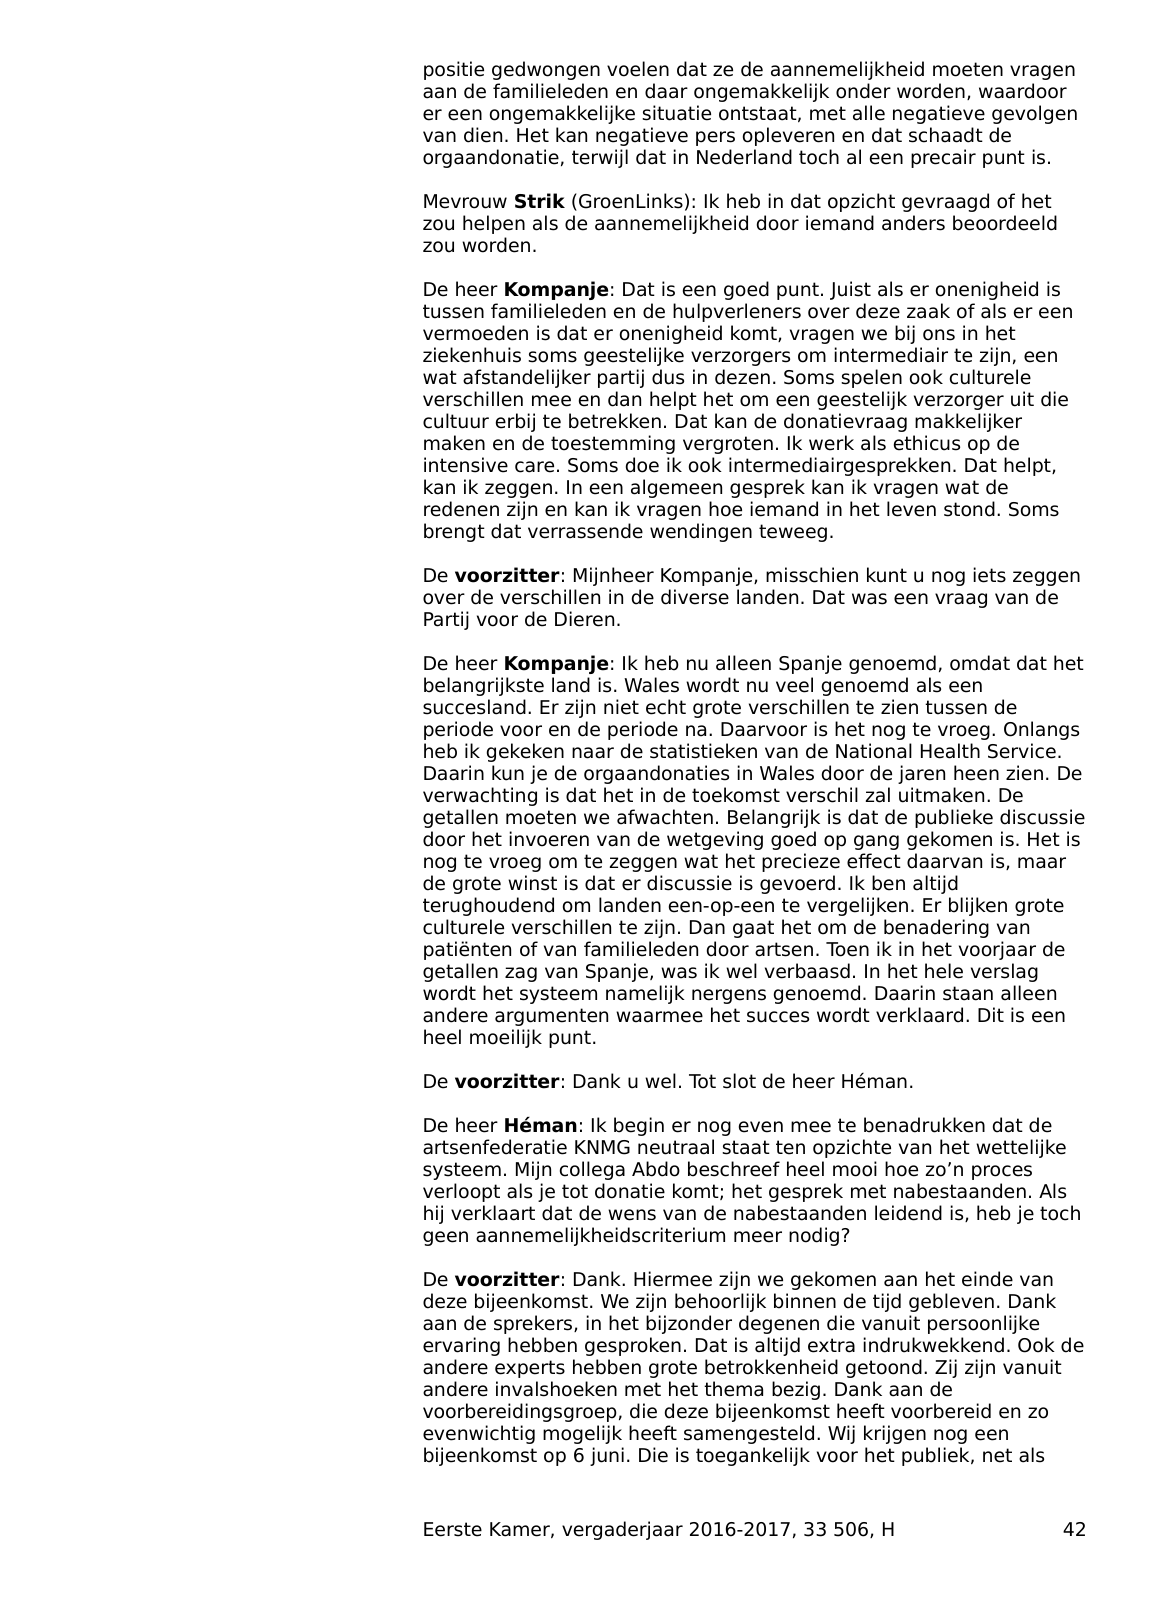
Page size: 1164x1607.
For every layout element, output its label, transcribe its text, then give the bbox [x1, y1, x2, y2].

text De heer Kompanje: Ik heb nu alleen Spanje genoemd, omdat dat het belangrijkste land is. Wales wordt nu veel genoemd als een succesland. Er zijn niet echt grote verschillen te zien tussen de periode voor en de periode na. Daarvoor is het nog te vroeg. Onlangs heb ik gekeken naar de statistieken van de National Health Service. Daarin kun je de orgaandonaties in Wales door de jaren heen zien. De verwachting is dat het in de toekomst verschil zal uitmaken. De getallen moeten we afwachten. Belangrijk is dat de publieke discussie door het invoeren van de wetgeving goed op gang gekomen is. Het is nog te vroeg om te zeggen wat het precieze effect daarvan is, maar de grote winst is dat er discussie is gevoerd. Ik ben altijd terughoudend om landen een-op-een te vergelijken. Er blijken grote culturele verschillen te zijn. Dan gaat het om de benadering van patiënten of van familieleden door artsen. Toen ik in het voorjaar de getallen zag van Spanje, was ik wel verbaasd. In het hele verslag wordt het systeem namelijk nergens genoemd. Daarin staan alleen andere argumenten waarmee het succes wordt verklaard. Dit is een heel moeilijk punt. [422, 653, 1087, 1049]
text De voorzitter: Dank. Hiermee zijn we gekomen aan het einde van deze bijeenkomst. We zijn behoorlijk binnen de tijd gebleven. Dank aan de sprekers, in het bijzonder degenen die vanuit persoonlijke ervaring hebben gesproken. Dat is altijd extra indrukwekkend. Ook de andere experts hebben grote betrokkenheid getoond. Zij zijn vanuit andere invalshoeken met het thema bezig. Dank aan de voorbereidingsgroep, die deze bijeenkomst heeft voorbereid en zo evenwichtig mogelijk heeft samengesteld. Wij krijgen nog een bijeenkomst op 6 juni. Die is toegankelijk voor het publiek, net als [422, 1269, 1087, 1467]
text De heer Héman: Ik begin er nog even mee te benadrukken dat de artsenfederatie KNMG neutraal staat ten opzichte van het wettelijke systeem. Mijn collega Abdo beschreef heel mooi hoe zo’n proces verloopt als je tot donatie komt; het gesprek met nabestaanden. Als hij verklaart dat de wens van de nabestaanden leidend is, heb je toch geen aannemelijkheidscriterium meer nodig? [422, 1115, 1087, 1247]
text Mevrouw Strik (GroenLinks): Ik heb in dat opzicht gevraagd of het zou helpen als de aannemelijkheid door iemand anders beoordeeld zou worden. [422, 191, 1087, 257]
text De voorzitter: Dank u wel. Tot slot de heer Héman. [422, 1071, 1087, 1093]
text positie gedwongen voelen dat ze de aannemelijkheid moeten vragen aan de familieleden en daar ongemakkelijk onder worden, waardoor er een ongemakkelijke situatie ontstaat, met alle negatieve gevolgen van dien. Het kan negatieve pers opleveren en dat schaadt de orgaandonatie, terwijl dat in Nederland toch al een precair punt is. [422, 59, 1087, 169]
text De heer Kompanje: Dat is een goed punt. Juist als er onenigheid is tussen familieleden en de hulpverleners over deze zaak of als er een vermoeden is dat er onenigheid komt, vragen we bij ons in het ziekenhuis soms geestelijke verzorgers om intermediair te zijn, een wat afstandelijker partij dus in dezen. Soms spelen ook culturele verschillen mee en dan helpt het om een geestelijk verzorger uit die cultuur erbij te betrekken. Dat kan de donatievraag makkelijker maken en de toestemming vergroten. Ik werk als ethicus op de intensive care. Soms doe ik ook intermediairgesprekken. Dat helpt, kan ik zeggen. In een algemeen gesprek kan ik vragen wat de redenen zijn en kan ik vragen hoe iemand in het leven stond. Soms brengt dat verrassende wendingen teweeg. [422, 279, 1087, 543]
text De voorzitter: Mijnheer Kompanje, misschien kunt u nog iets zeggen over de verschillen in de diverse landen. Dat was een vraag van de Partij voor de Dieren. [422, 565, 1087, 631]
